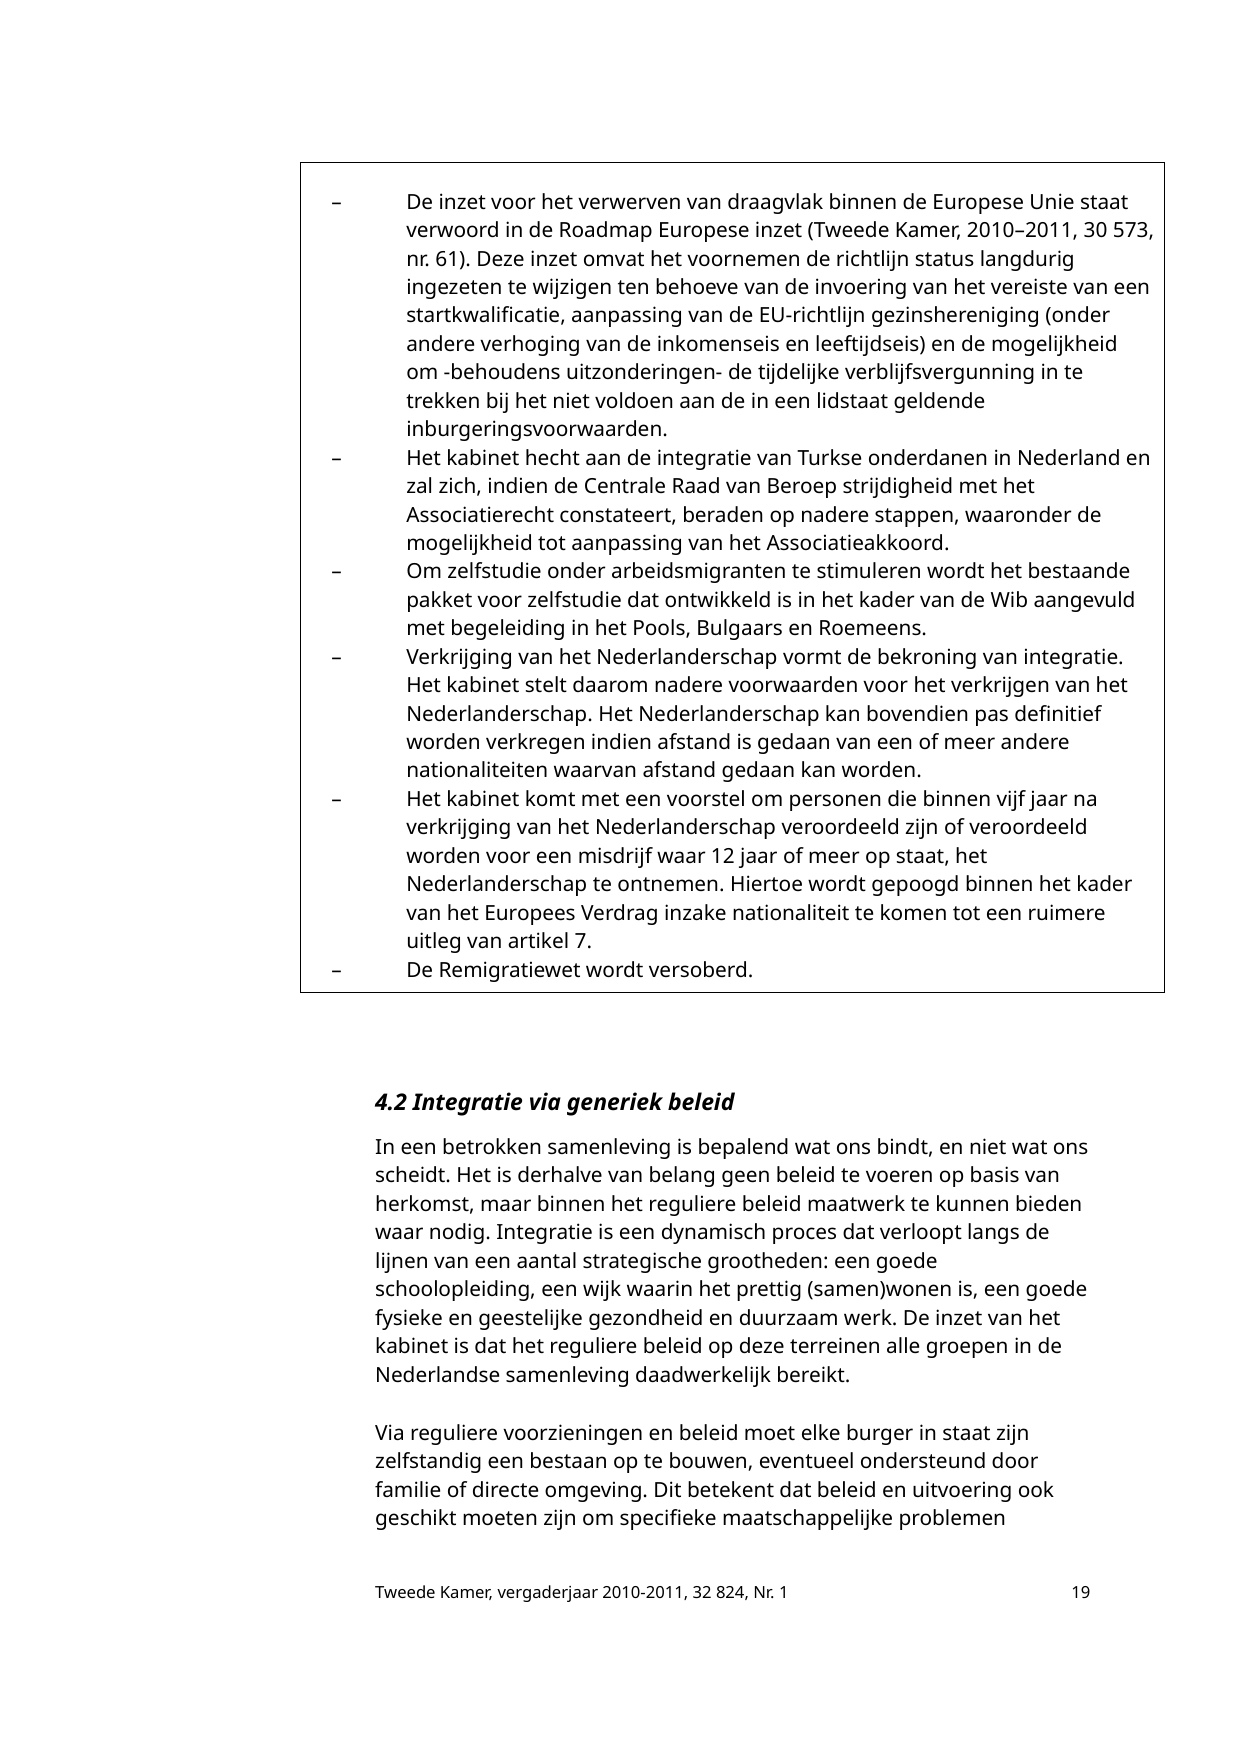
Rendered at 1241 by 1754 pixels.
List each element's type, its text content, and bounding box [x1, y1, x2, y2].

list Verkrijging van het Nederlanderschap vormt de bekroning van integratie. Het kabinet stelt daarom nadere voorwaarden voor het verkrijgen van het Nederlanderschap. Het Nederlanderschap kan bovendien pas definitief worden verkregen indien afstand is gedaan van een of meer andere nationaliteiten waarvan afstand gedaan kan worden. [331, 642, 1155, 784]
list Om zelfstudie onder arbeidsmigranten te stimuleren wordt het bestaande pakket voor zelfstudie dat ontwikkeld is in het kader van de Wib aangevuld met begeleiding in het Pools, Bulgaars en Roemeens. [331, 557, 1155, 642]
list De inzet voor het verwerven van draagvlak binnen de Europese Unie staat verwoord in de Roadmap Europese inzet (Tweede Kamer, 2010–2011, 30 573, nr. 61). Deze inzet omvat het voornemen de richtlijn status langdurig ingezeten te wijzigen ten behoeve van de invoering van het vereiste van een startkwalificatie, aanpassing van de EU-richtlijn gezinshereniging (onder andere verhoging van de inkomenseis en leeftijdseis) en de mogelijkheid om -behoudens uitzonderingen- de tijdelijke verblijfsvergunning in te trekken bij het niet voldoen aan de in een lidstaat geldende inburgeringsvoorwaarden. [331, 187, 1155, 443]
text In een betrokken samenleving is bepalend wat ons bindt, en niet wat ons scheidt. Het is derhalve van belang geen beleid te voeren op basis van herkomst, maar binnen het reguliere beleid maatwerk te kunnen bieden waar nodig. Integratie is een dynamisch proces dat verloopt langs de lijnen van een aantal strategische grootheden: een goede schoolopleiding, een wijk waarin het prettig (samen)wonen is, een goede fysieke en geestelijke gezondheid en duurzaam werk. De inzet van het kabinet is dat het reguliere beleid op deze terreinen alle groepen in de Nederlandse samenleving daadwerkelijk bereikt. [375, 1132, 1090, 1388]
text Via reguliere voorzieningen en beleid moet elke burger in staat zijn zelfstandig een bestaan op te bouwen, eventueel ondersteund door familie of directe omgeving. Dit betekent dat beleid en uitvoering ook geschikt moeten zijn om specifieke maatschappelijke problemen [375, 1418, 1090, 1532]
list De Remigratiewet wordt versoberd. [331, 955, 1155, 983]
list Het kabinet hecht aan de integratie van Turkse onderdanen in Nederland en zal zich, indien de Centrale Raad van Beroep strijdigheid met het Associatierecht constateert, beraden op nadere stappen, waaronder de mogelijkheid tot aanpassing van het Associatieakkoord. [331, 443, 1155, 557]
list Het kabinet komt met een voorstel om personen die binnen vijf jaar na verkrijging van het Nederlanderschap veroordeeld zijn of veroordeeld worden voor een misdrijf waar 12 jaar of meer op staat, het Nederlanderschap te ontnemen. Hiertoe wordt gepoogd binnen het kader van het Europees Verdrag inzake nationaliteit te komen tot een ruimere uitleg van artikel 7. [331, 784, 1155, 955]
subtitle 4.2 Integratie via generiek beleid [375, 1086, 1090, 1117]
